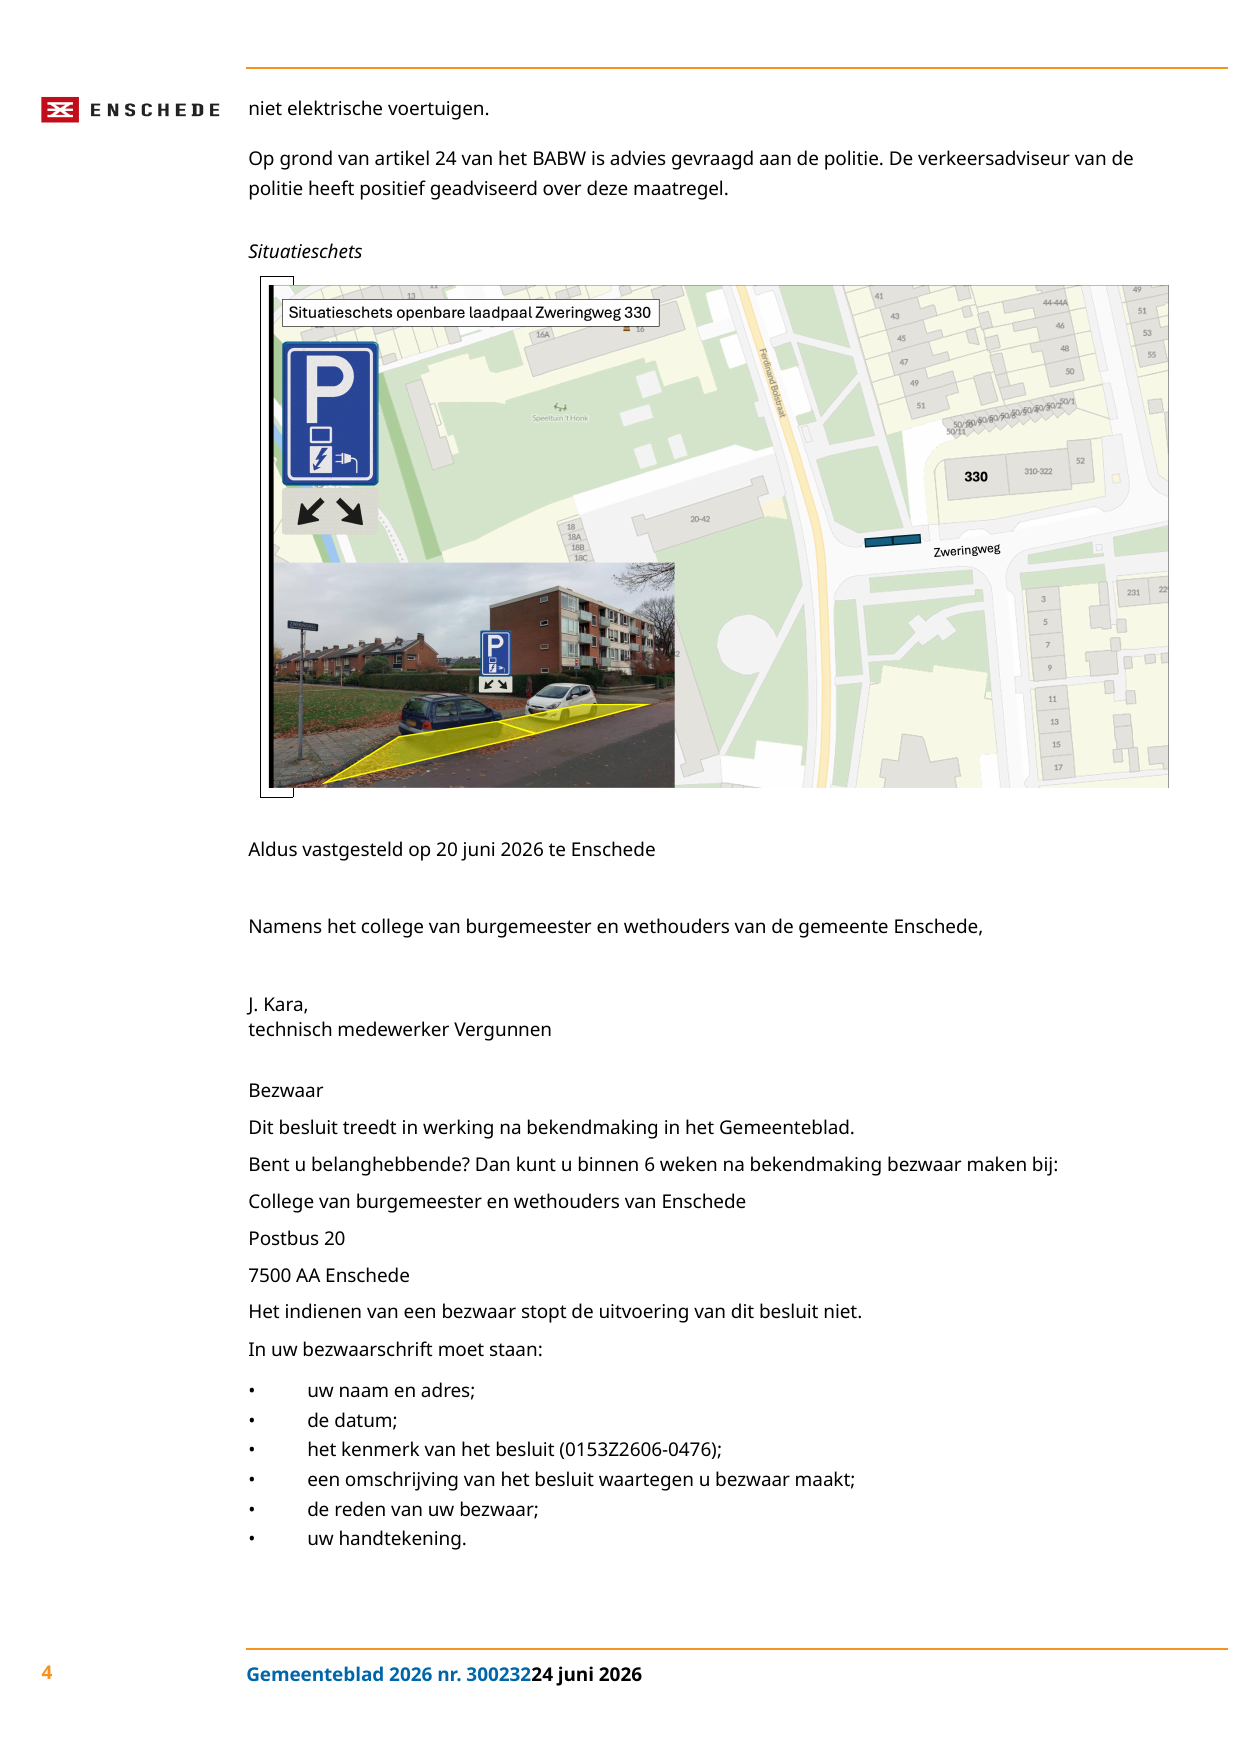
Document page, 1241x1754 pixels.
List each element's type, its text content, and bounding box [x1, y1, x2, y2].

text Postbus 20 [248, 1229, 1152, 1249]
picture [41, 47, 231, 172]
text Situatieschets [248, 239, 1152, 264]
list de datum; [248, 1407, 1152, 1433]
text Aldus vastgesteld op 20 juni 2026 te Enschede [248, 836, 1152, 862]
list uw handtekening. [248, 1525, 1152, 1551]
text Namens het college van burgemeester en wethouders van de gemeente Enschede, [248, 914, 1152, 939]
text Op grond van artikel 24 van het BABW is advies gevraagd aan de politie. De verkeersadviseur van de politie heeft positief geadviseerd over deze maatregel. [248, 145, 1152, 201]
text J. Kara, [248, 991, 1152, 1017]
text Bezwaar [248, 1082, 1152, 1101]
text Bent u belanghebbende? Dan kunt u binnen 6 weken na bekendmaking bezwaar maken bij: [248, 1156, 1152, 1175]
picture [268, 285, 1169, 788]
list uw naam en adres; [248, 1377, 1152, 1403]
text Het indienen van een bezwaar stopt de uitvoering van dit besluit niet. [248, 1303, 1152, 1323]
text In uw bezwaarschrift moet staan: [248, 1341, 1152, 1360]
text 7500 AA Enschede [248, 1267, 1152, 1286]
text technisch medewerker Vergunnen [248, 1017, 1152, 1042]
list een omschrijving van het besluit waartegen u bezwaar maakt; [248, 1466, 1152, 1492]
list het kenmerk van het besluit (0153Z2606-0476); [248, 1437, 1152, 1462]
text niet elektrische voertuigen. [248, 95, 1152, 121]
text Dit besluit treedt in werking na bekendmaking in het Gemeenteblad. [248, 1119, 1152, 1138]
text College van burgemeester en wethouders van Enschede [248, 1193, 1152, 1212]
list de reden van uw bezwaar; [248, 1496, 1152, 1522]
